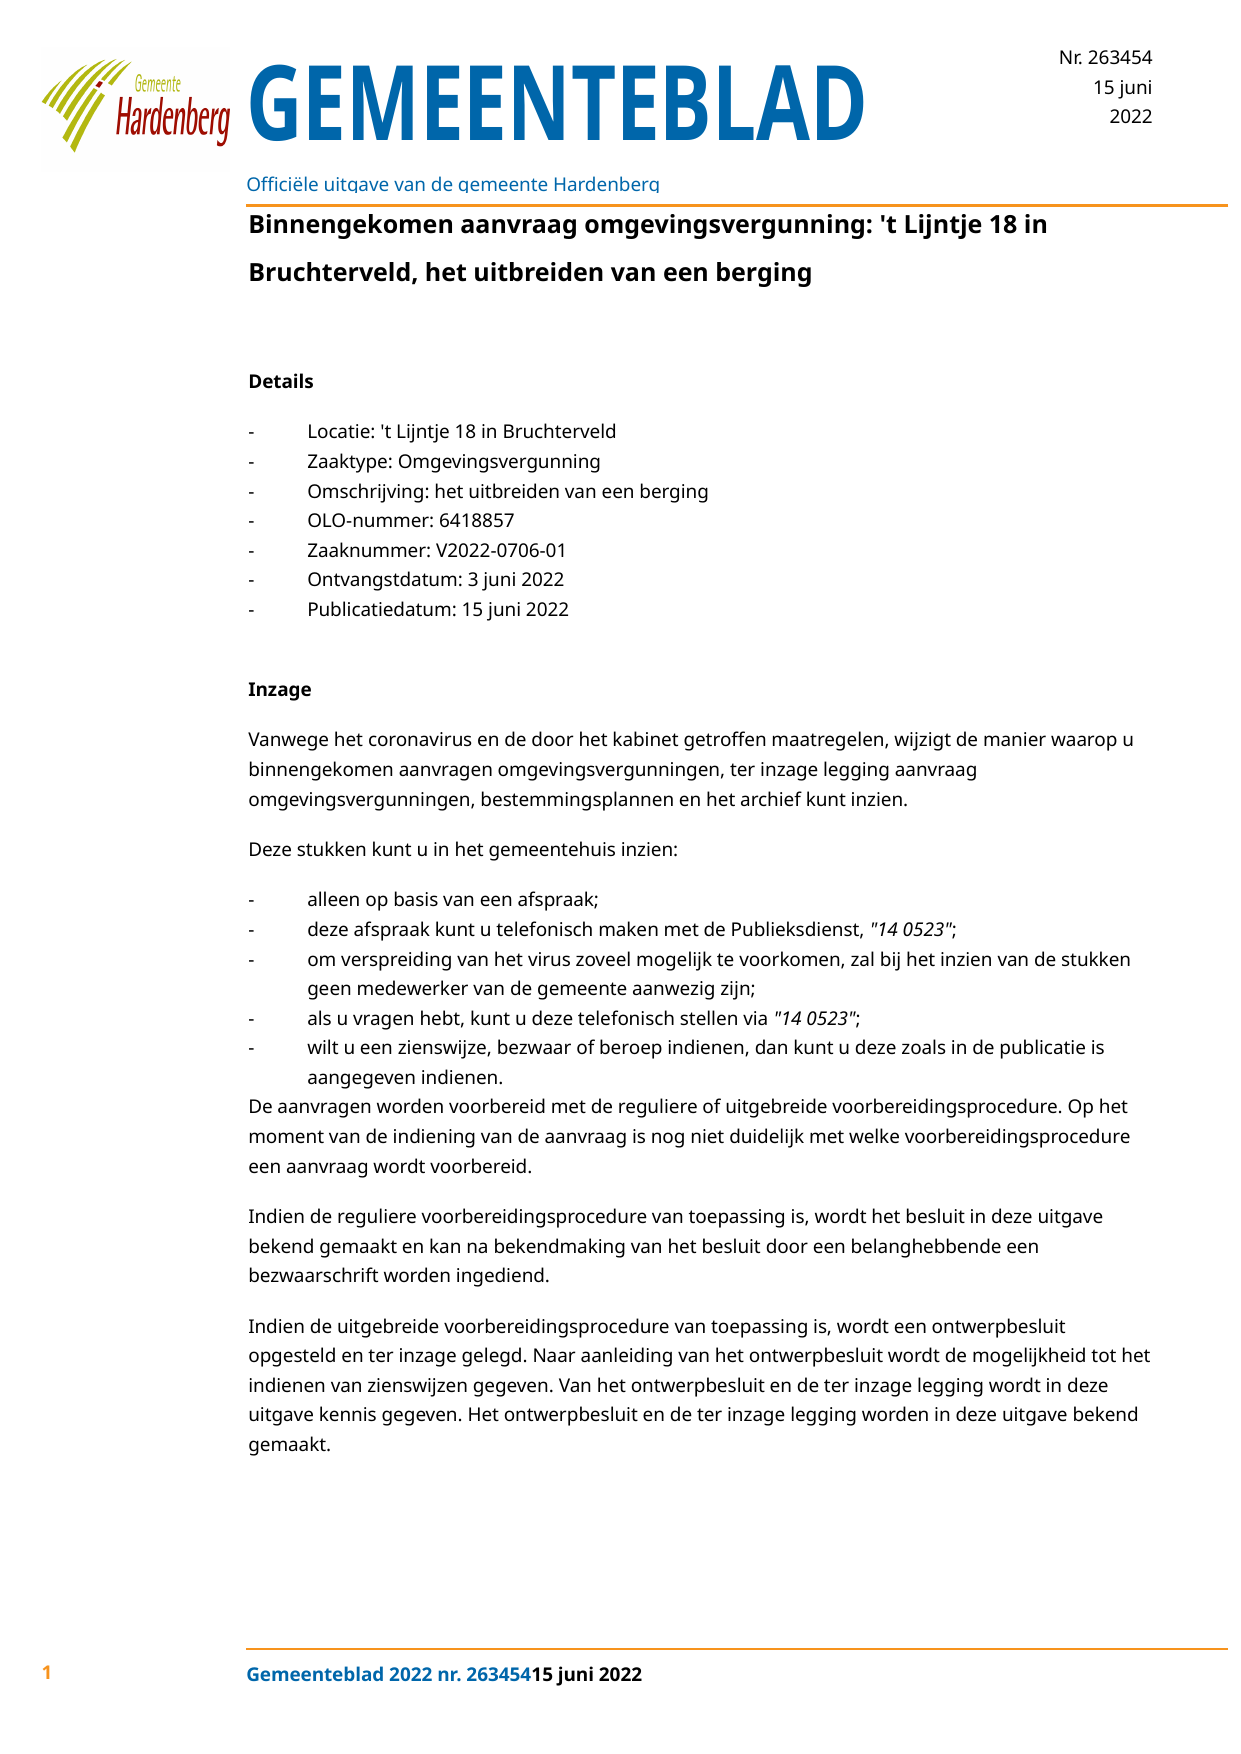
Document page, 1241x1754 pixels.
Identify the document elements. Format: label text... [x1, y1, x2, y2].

list als u vragen hebt, kunt u deze telefonisch stellen via "14 0523"; [248, 1005, 1152, 1031]
list Publicatiedatum: 15 juni 2022 [248, 596, 1152, 622]
text Indien de uitgebreide voorbereidingsprocedure van toepassing is, wordt een ontwerpbesluit opgesteld en ter inzage gelegd. Naar aanleiding van het ontwerpbesluit wordt de mogelijkheid tot het indienen van zienswijzen gegeven. Van het ontwerpbesluit en de ter inzage legging wordt in deze uitgave kennis gegeven. Het ontwerpbesluit en de ter inzage legging worden in deze uitgave bekend gemaakt. [248, 1313, 1152, 1457]
text De aanvragen worden voorbereid met de reguliere of uitgebreide voorbereidingsprocedure. Op het moment van de indiening van de aanvraag is nog niet duidelijk met welke voorbereidingsprocedure een aanvraag wordt voorbereid. [248, 1094, 1152, 1179]
list Ontvangstdatum: 3 juni 2022 [248, 567, 1152, 592]
picture [41, 47, 231, 172]
list Zaaktype: Omgevingsvergunning [248, 448, 1152, 474]
list Zaaknummer: V2022-0706-01 [248, 537, 1152, 563]
list Locatie: 't Lijntje 18 in Bruchterveld [248, 419, 1152, 444]
list alleen op basis van een afspraak; [248, 887, 1152, 912]
text Indien de reguliere voorbereidingsprocedure van toepassing is, wordt het besluit in deze uitgave bekend gemaakt en kan na bekendmaking van het besluit door een belanghebbende een bezwaarschrift worden ingediend. [248, 1203, 1152, 1288]
list deze afspraak kunt u telefonisch maken met de Publieksdienst, "14 0523"; [248, 916, 1152, 942]
text Vanwege het coronavirus en de door het kabinet getroffen maatregelen, wijzigt de manier waarop u binnengekomen aanvragen omgevingsvergunningen, ter inzage legging aanvraag omgevingsvergunningen, bestemmingsplannen en het archief kunt inzien. [248, 727, 1152, 812]
list OLO-nummer: 6418857 [248, 507, 1152, 533]
text Deze stukken kunt u in het gemeentehuis inzien: [248, 836, 1152, 862]
text Binnengekomen aanvraag omgevingsvergunning: 't Lijntje 18 in Bruchterveld, het uitbreiden van een berging [248, 207, 1152, 288]
list Omschrijving: het uitbreiden van een berging [248, 478, 1152, 504]
list om verspreiding van het virus zoveel mogelijk te voorkomen, zal bij het inzien van de stukken geen medewerker van de gemeente aanwezig zijn; [248, 946, 1152, 1001]
text Details [248, 368, 1152, 394]
text Inzage [248, 676, 1152, 702]
list wilt u een zienswijze, bezwaar of beroep indienen, dan kunt u deze zoals in de publicatie is aangegeven indienen. [248, 1034, 1152, 1090]
